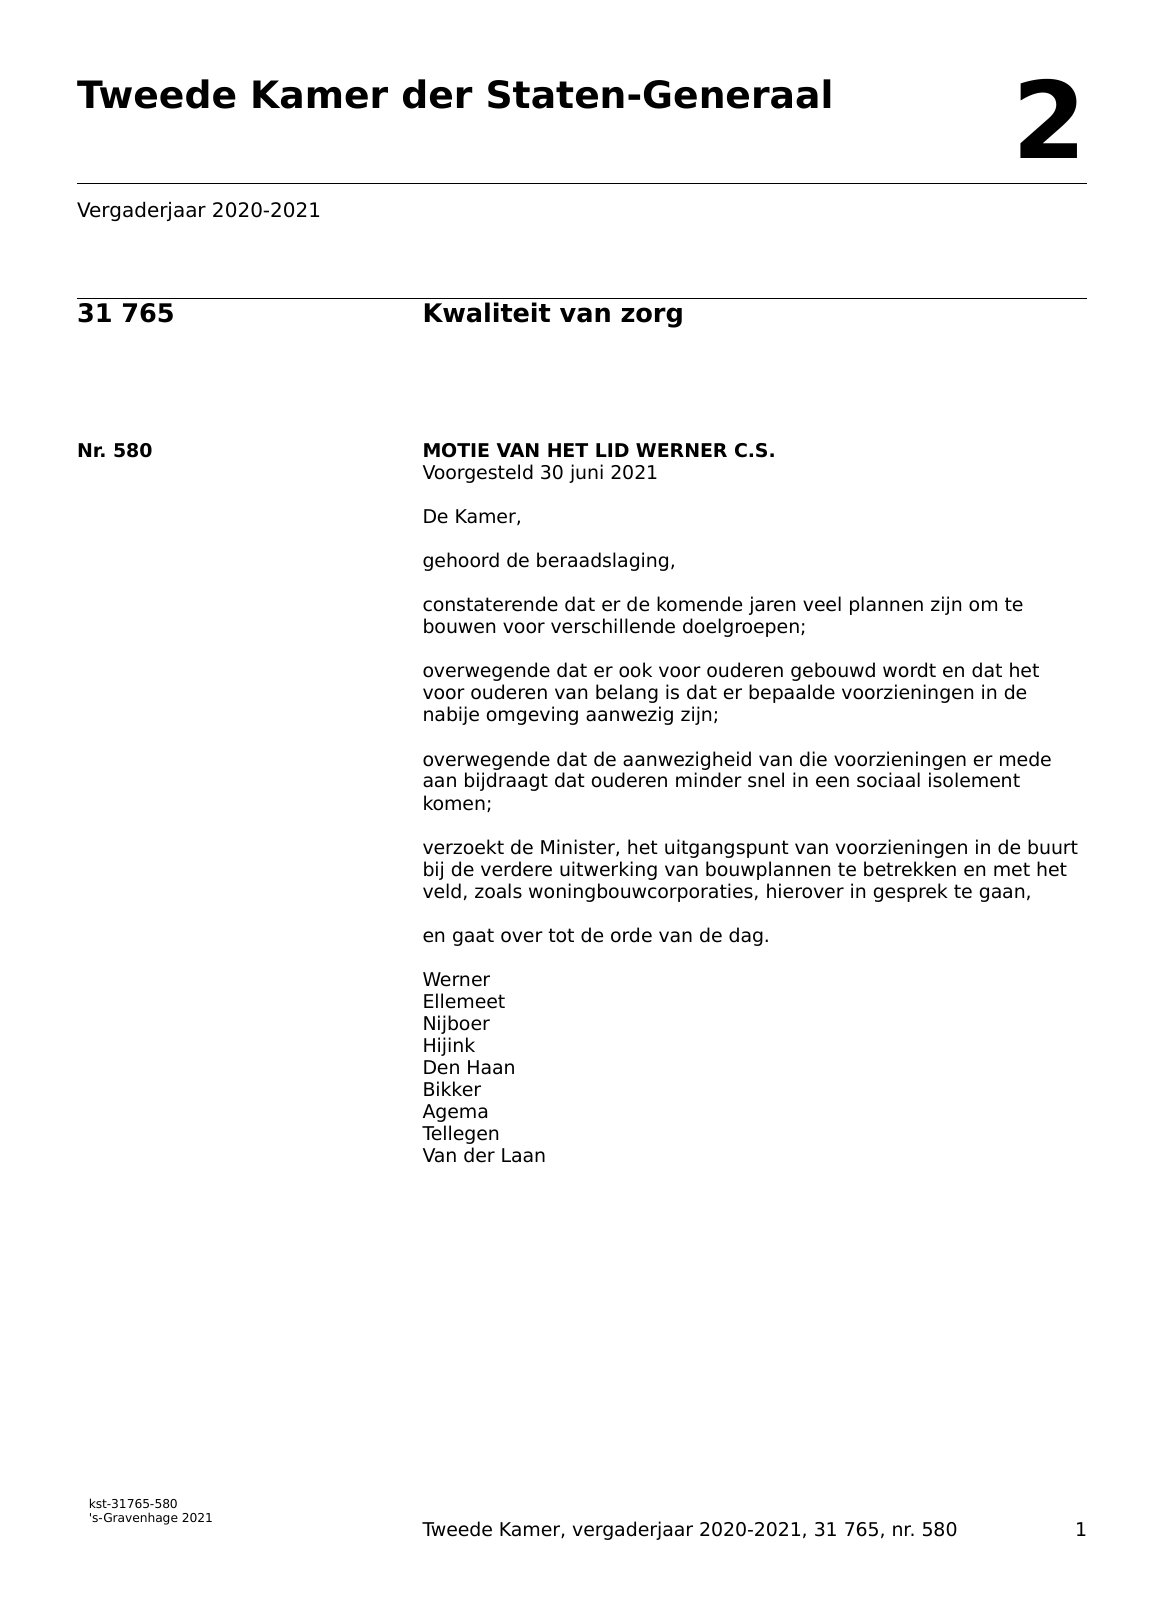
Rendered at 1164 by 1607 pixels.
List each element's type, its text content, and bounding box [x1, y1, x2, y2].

text overwegende dat de aanwezigheid van die voorzieningen er mede aan bijdraagt dat ouderen minder snel in een sociaal isolement komen; [422, 748, 1087, 814]
text constaterende dat er de komende jaren veel plannen zijn om te bouwen voor verschillende doelgroepen; [422, 594, 1087, 638]
text kst-31765-580 [88, 1497, 323, 1511]
text verzoekt de Minister, het uitgangspunt van voorzieningen in de buurt bij de verdere uitwerking van bouwplannen te betrekken en met het veld, zoals woningbouwcorporaties, hierover in gesprek te gaan, [422, 837, 1087, 902]
table_header Tweede Kamer der Staten-Generaal [77, 59, 886, 183]
text Agema [422, 1101, 1087, 1123]
text Bikker [422, 1079, 1087, 1101]
text overwegende dat er ook voor ouderen gebouwd wordt en dat het voor ouderen van belang is dat er bepaalde voorzieningen in de nabije omgeving aanwezig zijn; [422, 660, 1087, 726]
text Den Haan [422, 1057, 1087, 1079]
table_cell Vergaderjaar 2020-2021 [77, 184, 1087, 298]
text Werner [422, 969, 1087, 991]
text gehoord de beraadslaging, [422, 550, 1087, 572]
text Ellemeet [422, 991, 1087, 1013]
text Van der Laan [422, 1145, 1087, 1167]
text Nijboer [422, 1013, 1087, 1035]
subtitle Nr. 580 MOTIE VAN HET LID WERNER C.S. [77, 440, 1087, 462]
text Tellegen [422, 1123, 1087, 1145]
text De Kamer, [422, 506, 1087, 528]
text Hijink [422, 1035, 1087, 1057]
text 's-Gravenhage 2021 [88, 1511, 323, 1525]
text en gaat over tot de orde van de dag. [422, 925, 1087, 947]
subtitle 31 765 Kwaliteit van zorg [77, 299, 1087, 329]
table_header 2 [886, 59, 1087, 183]
text Voorgesteld 30 juni 2021 [422, 462, 1087, 484]
